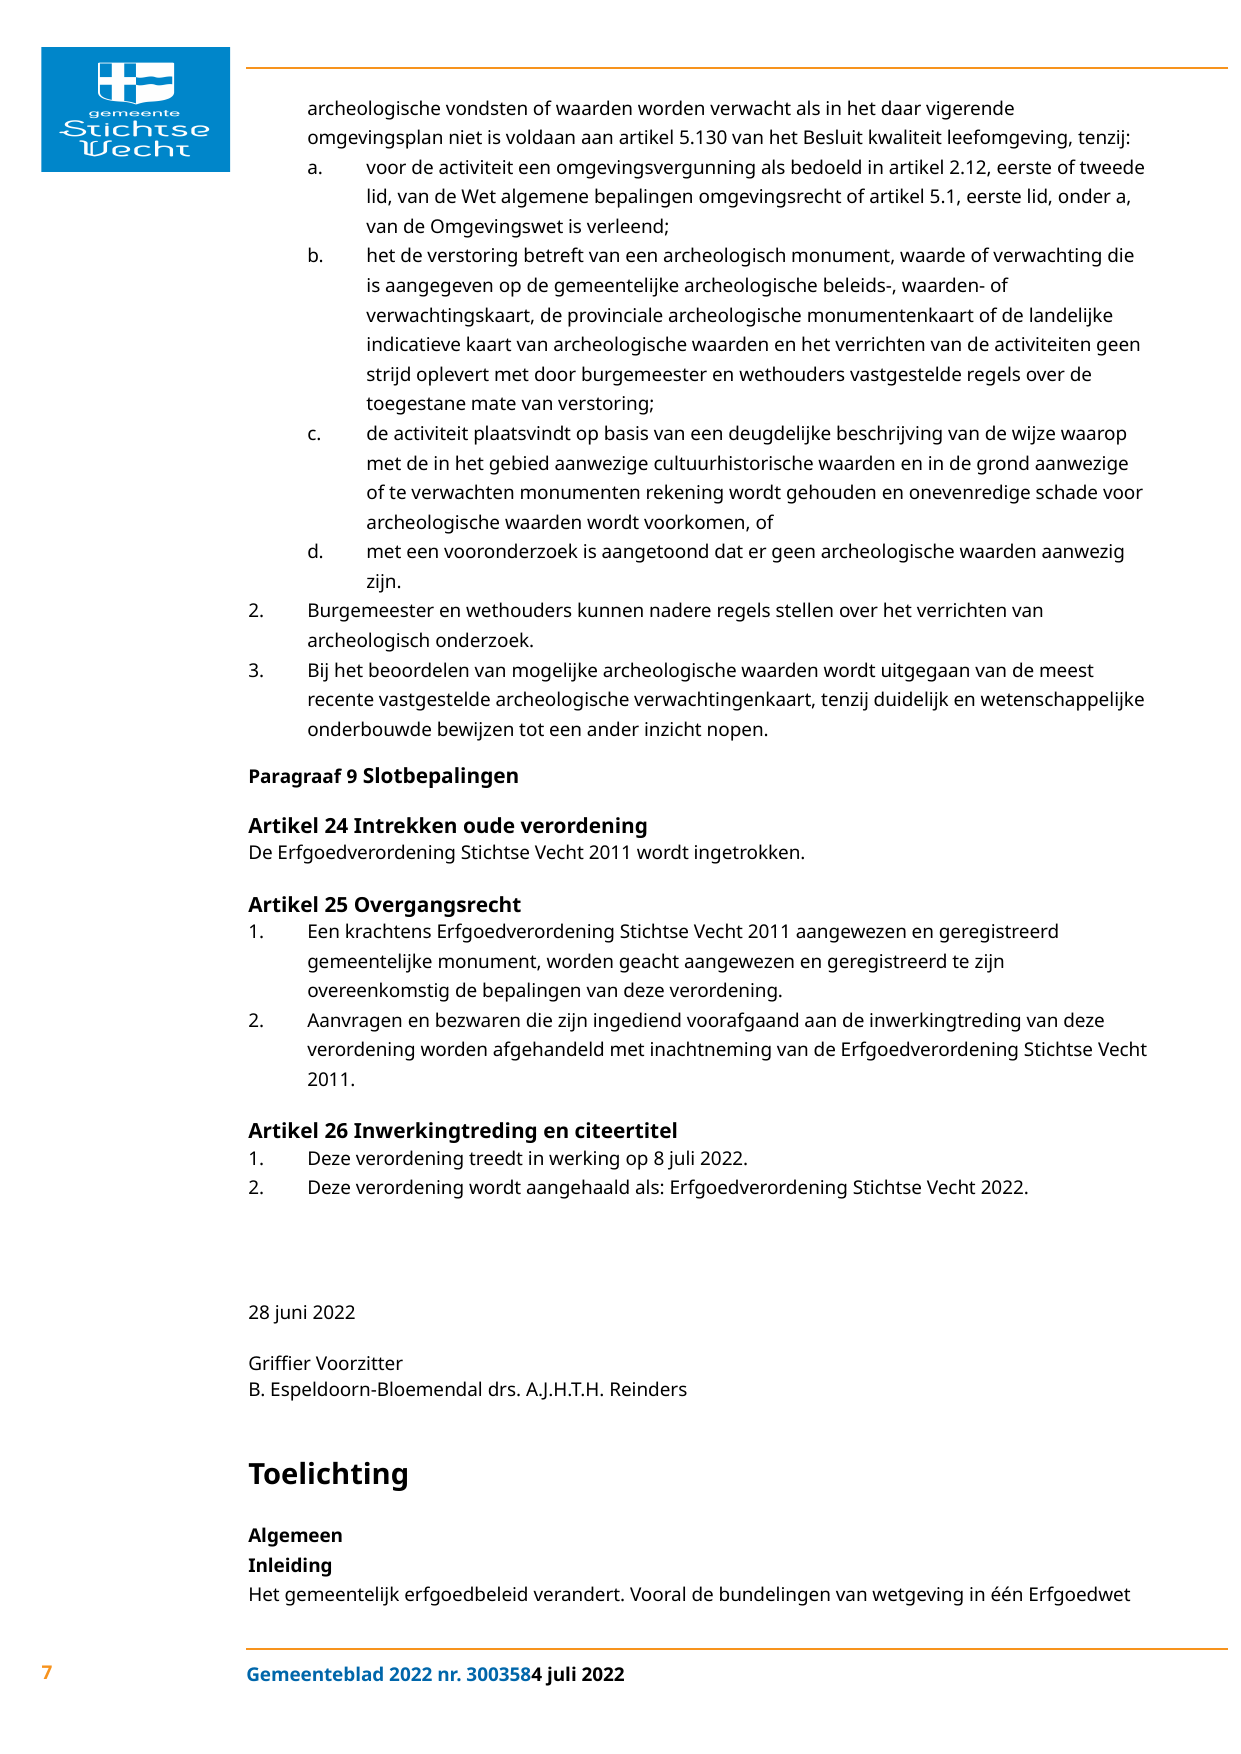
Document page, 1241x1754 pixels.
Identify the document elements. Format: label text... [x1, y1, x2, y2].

text Algemeen [248, 1522, 1152, 1548]
text Toelichting [248, 1453, 1152, 1493]
text Het gemeentelijk erfgoedbeleid verandert. Vooral de bundelingen van wetgeving in één Erfgoedwet [248, 1581, 1152, 1607]
text De Erfgoedverordening Stichtse Vecht 2011 wordt ingetrokken. [248, 839, 1152, 865]
text 28 juni 2022 [248, 1299, 1152, 1325]
list voor de activiteit een omgevingsvergunning als bedoeld in artikel 2.12, eerste of tweede lid, van de Wet algemene bepalingen omgevingsrecht of artikel 5.1, eerste lid, onder a, van de Omgevingswet is verleend; [307, 154, 1152, 239]
text Artikel 25 Overgangsrecht [248, 890, 1152, 918]
picture [137, 63, 174, 103]
list de activiteit plaatsvindt op basis van een deugdelijke beschrijving van de wijze waarop met de in het gebied aanwezige cultuurhistorische waarden en in de grond aanwezige of te verwachten monumenten rekening wordt gehouden en onevenredige schade voor archeologische waarden wordt voorkomen, of [307, 420, 1152, 535]
list Bij het beoordelen van mogelijke archeologische waarden wordt uitgegaan van de meest recente vastgestelde archeologische verwachtingenkaart, tenzij duidelijk en wetenschappelijke onderbouwde bewijzen tot een ander inzicht nopen. [248, 657, 1152, 742]
list Een krachtens Erfgoedverordening Stichtse Vecht 2011 aangewezen en geregistreerd gemeentelijke monument, worden geacht aangewezen en geregistreerd te zijn overeenkomstig de bepalingen van deze verordening. [248, 918, 1152, 1003]
text Paragraaf 9 Slotbepalingen [248, 762, 1152, 790]
text Artikel 26 Inwerkingtreding en citeertitel [248, 1117, 1152, 1145]
list Burgemeester en wethouders kunnen nadere regels stellen over het verrichten van archeologisch onderzoek. [248, 598, 1152, 653]
list Deze verordening wordt aangehaald als: Erfgoedverordening Stichtse Vecht 2022. [248, 1174, 1152, 1200]
list Aanvragen en bezwaren die zijn ingediend voorafgaand aan de inwerkingtreding van deze verordening worden afgehandeld met inachtneming van de Erfgoedverordening Stichtse Vecht 2011. [248, 1007, 1152, 1092]
text Artikel 24 Intrekken oude verordening [248, 811, 1152, 839]
list het de verstoring betreft van een archeologisch monument, waarde of verwachting die is aangegeven op de gemeentelijke archeologische beleids-, waarden- of verwachtingskaart, de provinciale archeologische monumentenkaart of de landelijke indicatieve kaart van archeologische waarden en het verrichten van de activiteiten geen strijd oplevert met door burgemeester en wethouders vastgestelde regels over de toegestane mate van verstoring; [307, 243, 1152, 416]
text Inleiding [248, 1552, 1152, 1578]
text Griffier Voorzitter [248, 1351, 1152, 1376]
list archeologische vondsten of waarden worden verwacht als in het daar vigerende omgevingsplan niet is voldaan aan artikel 5.130 van het Besluit kwaliteit leefomgeving, tenzij: [248, 95, 1152, 150]
list Deze verordening treedt in werking op 8 juli 2022. [248, 1145, 1152, 1171]
picture [99, 63, 135, 101]
text B. Espeldoorn-Bloemendal drs. A.J.H.T.H. Reinders [248, 1376, 1152, 1402]
list met een vooronderzoek is aangetoond dat er geen archeologische waarden aanwezig zijn. [307, 538, 1152, 594]
